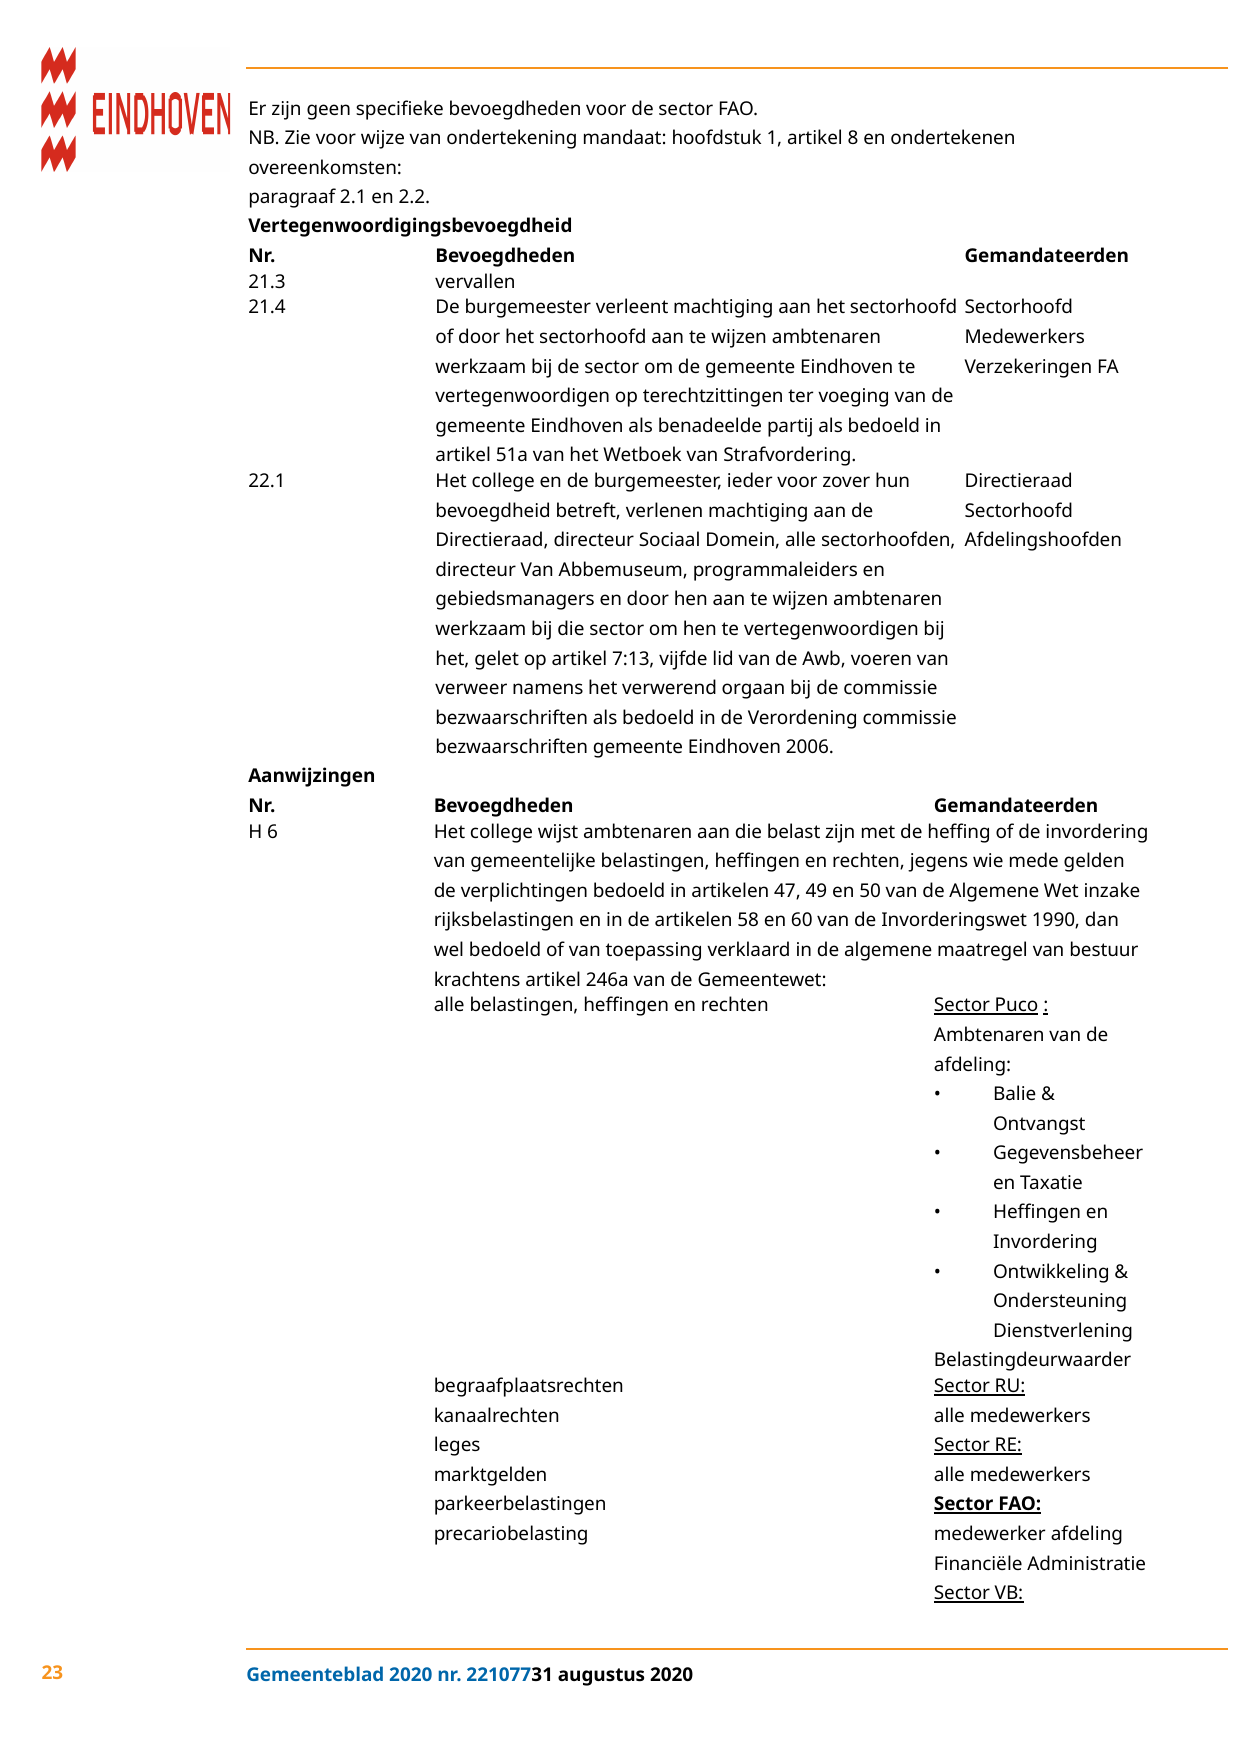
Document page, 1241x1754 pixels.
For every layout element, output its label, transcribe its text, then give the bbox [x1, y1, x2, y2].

table_cell vervallen [435, 268, 964, 294]
table_cell Sector Puco : Ambtenaren van de afdeling: Balie & Ontvangst Gegevensbeheer en Taxatie Heffingen en Invordering Ontwikkeling & Ondersteuning Dienstverlening Belastingdeurwaarder [934, 992, 1152, 1372]
table_header Bevoegdheden [434, 792, 934, 818]
table_cell [964, 268, 1152, 294]
table_cell 22.1 [248, 467, 435, 759]
table_header Bevoegdheden [435, 242, 964, 268]
table_cell [248, 1372, 433, 1605]
table_cell Sectorhoofd Medewerkers Verzekeringen FA [964, 294, 1152, 467]
text Vertegenwoordigingsbevoegdheid [248, 212, 1152, 238]
table_header Gemandateerden [934, 792, 1152, 818]
table_header Gemandateerden [964, 242, 1152, 268]
table_cell Directieraad Sectorhoofd Afdelingshoofden [964, 467, 1152, 759]
table_header Nr. [248, 242, 435, 268]
table_cell alle belastingen, heffingen en rechten [434, 992, 934, 1372]
table_cell Het college wijst ambtenaren aan die belast zijn met de heffing of de invordering van gemeentelijke belastingen, heffingen en rechten, jegens wie mede gelden de verplichtingen bedoeld in artikelen 47, 49 en 50 van de Algemene Wet inzake rijksbelastingen en in de artikelen 58 en 60 van de Invorderingswet 1990, dan wel bedoeld of van toepassing verklaard in de algemene maatregel van bestuur krachtens artikel 246a van de Gemeentewet: [434, 818, 1152, 992]
table_header Er zijn geen specifieke bevoegdheden voor de sector FAO. NB. Zie voor wijze van ondertekening mandaat: hoofdstuk 1, artikel 8 en ondertekenen overeenkomsten: paragraaf 2.1 en 2.2. [248, 95, 1152, 209]
table_header Nr. [248, 792, 433, 818]
table_cell 21.4 [248, 294, 435, 467]
table_cell Het college en de burgemeester, ieder voor zover hun bevoegdheid betreft, verlenen machtiging aan de Directieraad, directeur Sociaal Domein, alle sectorhoofden, directeur Van Abbemuseum, programmaleiders en gebiedsmanagers en door hen aan te wijzen ambtenaren werkzaam bij die sector om hen te vertegenwoordigen bij het, gelet op artikel 7:13, vijfde lid van de Awb, voeren van verweer namens het verwerend orgaan bij de commissie bezwaarschriften als bedoeld in de Verordening commissie bezwaarschriften gemeente Eindhoven 2006. [435, 467, 964, 759]
table_cell Sector RU: alle medewerkers Sector RE: alle medewerkers Sector FAO: medewerker afdeling Financiële Administratie Sector VB: [934, 1372, 1152, 1605]
table_cell [248, 992, 433, 1372]
table_cell H 6 [248, 818, 433, 992]
table_cell begraafplaatsrechten kanaalrechten leges marktgelden parkeerbelastingen precariobelasting [434, 1372, 934, 1605]
table_cell De burgemeester verleent machtiging aan het sectorhoofd of door het sectorhoofd aan te wijzen ambtenaren werkzaam bij de sector om de gemeente Eindhoven te vertegenwoordigen op terechtzittingen ter voeging van de gemeente Eindhoven als benadeelde partij als bedoeld in artikel 51a van het Wetboek van Strafvordering. [435, 294, 964, 467]
text Aanwijzingen [248, 762, 1152, 788]
table_cell 21.3 [248, 268, 435, 294]
picture [41, 47, 231, 172]
